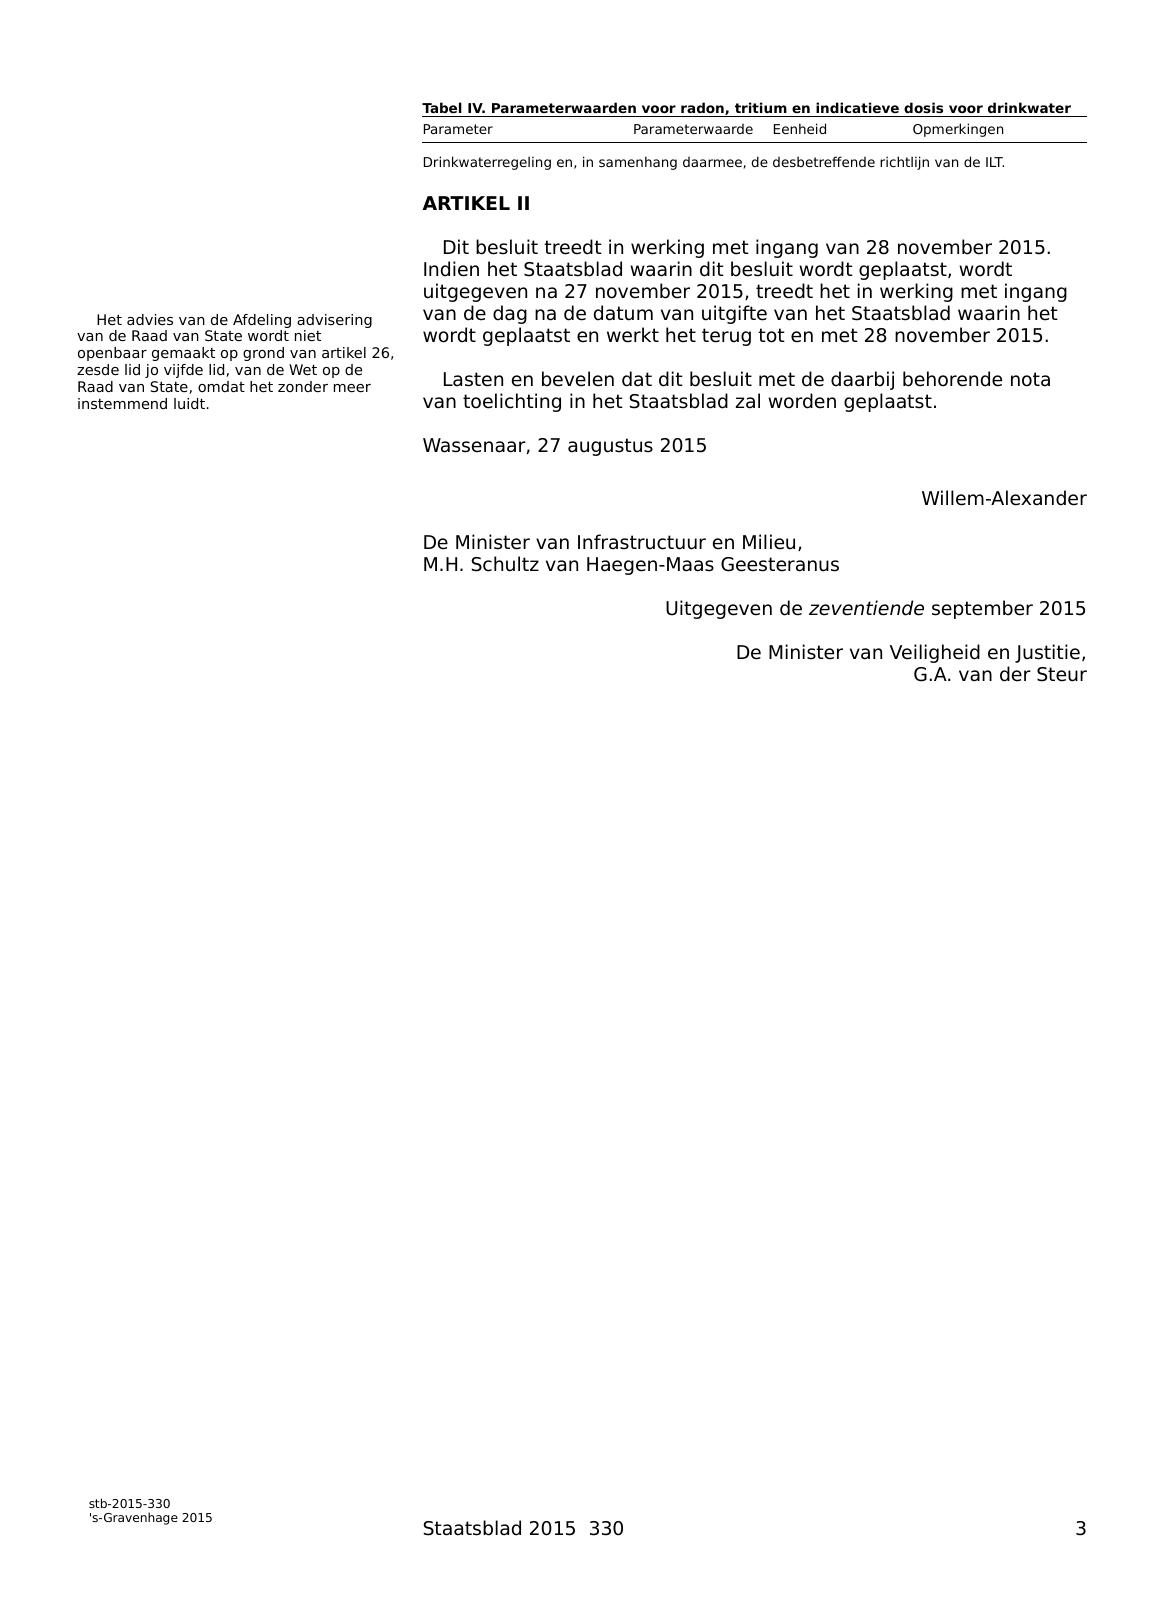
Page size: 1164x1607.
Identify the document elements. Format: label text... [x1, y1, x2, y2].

table_header Tabel IV. Parameterwaarden voor radon, tritium en indicatieve dosis voor drinkwater [422, 100, 1087, 116]
table_cell Drinkwaterregeling en, in samenhang daarmee, de desbetreffende richtlijn van de ILT. [422, 143, 1087, 171]
text 's-Gravenhage 2015 [88, 1511, 323, 1525]
text stb-2015-330 [88, 1497, 323, 1511]
text Willem-Alexander [422, 487, 1087, 509]
text De Minister van Infrastructuur en Milieu, M.H. Schultz van Haegen-Maas Geesteranus [422, 532, 1087, 576]
table_cell Parameterwaarde [627, 117, 767, 142]
text Het advies van de Afdeling advisering van de Raad van State wordt niet openbaar gemaakt op grond van artikel 26, zesde lid jo vijfde lid, van de Wet op de Raad van State, omdat het zonder meer instemmend luidt. [77, 311, 396, 413]
text Dit besluit treedt in werking met ingang van 28 november 2015. Indien het Staatsblad waarin dit besluit wordt geplaatst, wordt uitgegeven na 27 november 2015, treedt het in werking met ingang van de dag na de datum van uitgifte van het Staatsblad waarin het wordt geplaatst en werkt het terug tot en met 28 november 2015. [422, 237, 1087, 347]
text De Minister van Veiligheid en Justitie, G.A. van der Steur [422, 642, 1087, 686]
text Lasten en bevelen dat dit besluit met de daarbij behorende nota van toelichting in het Staatsblad zal worden geplaatst. [422, 369, 1087, 413]
text Uitgegeven de zeventiende september 2015 [422, 598, 1087, 620]
text Wassenaar, 27 augustus 2015 [422, 435, 1087, 457]
subtitle ARTIKEL II [422, 193, 1087, 215]
table_cell Eenheid [767, 117, 906, 142]
table_cell Parameter [422, 117, 627, 142]
table_cell Opmerkingen [906, 117, 1087, 142]
